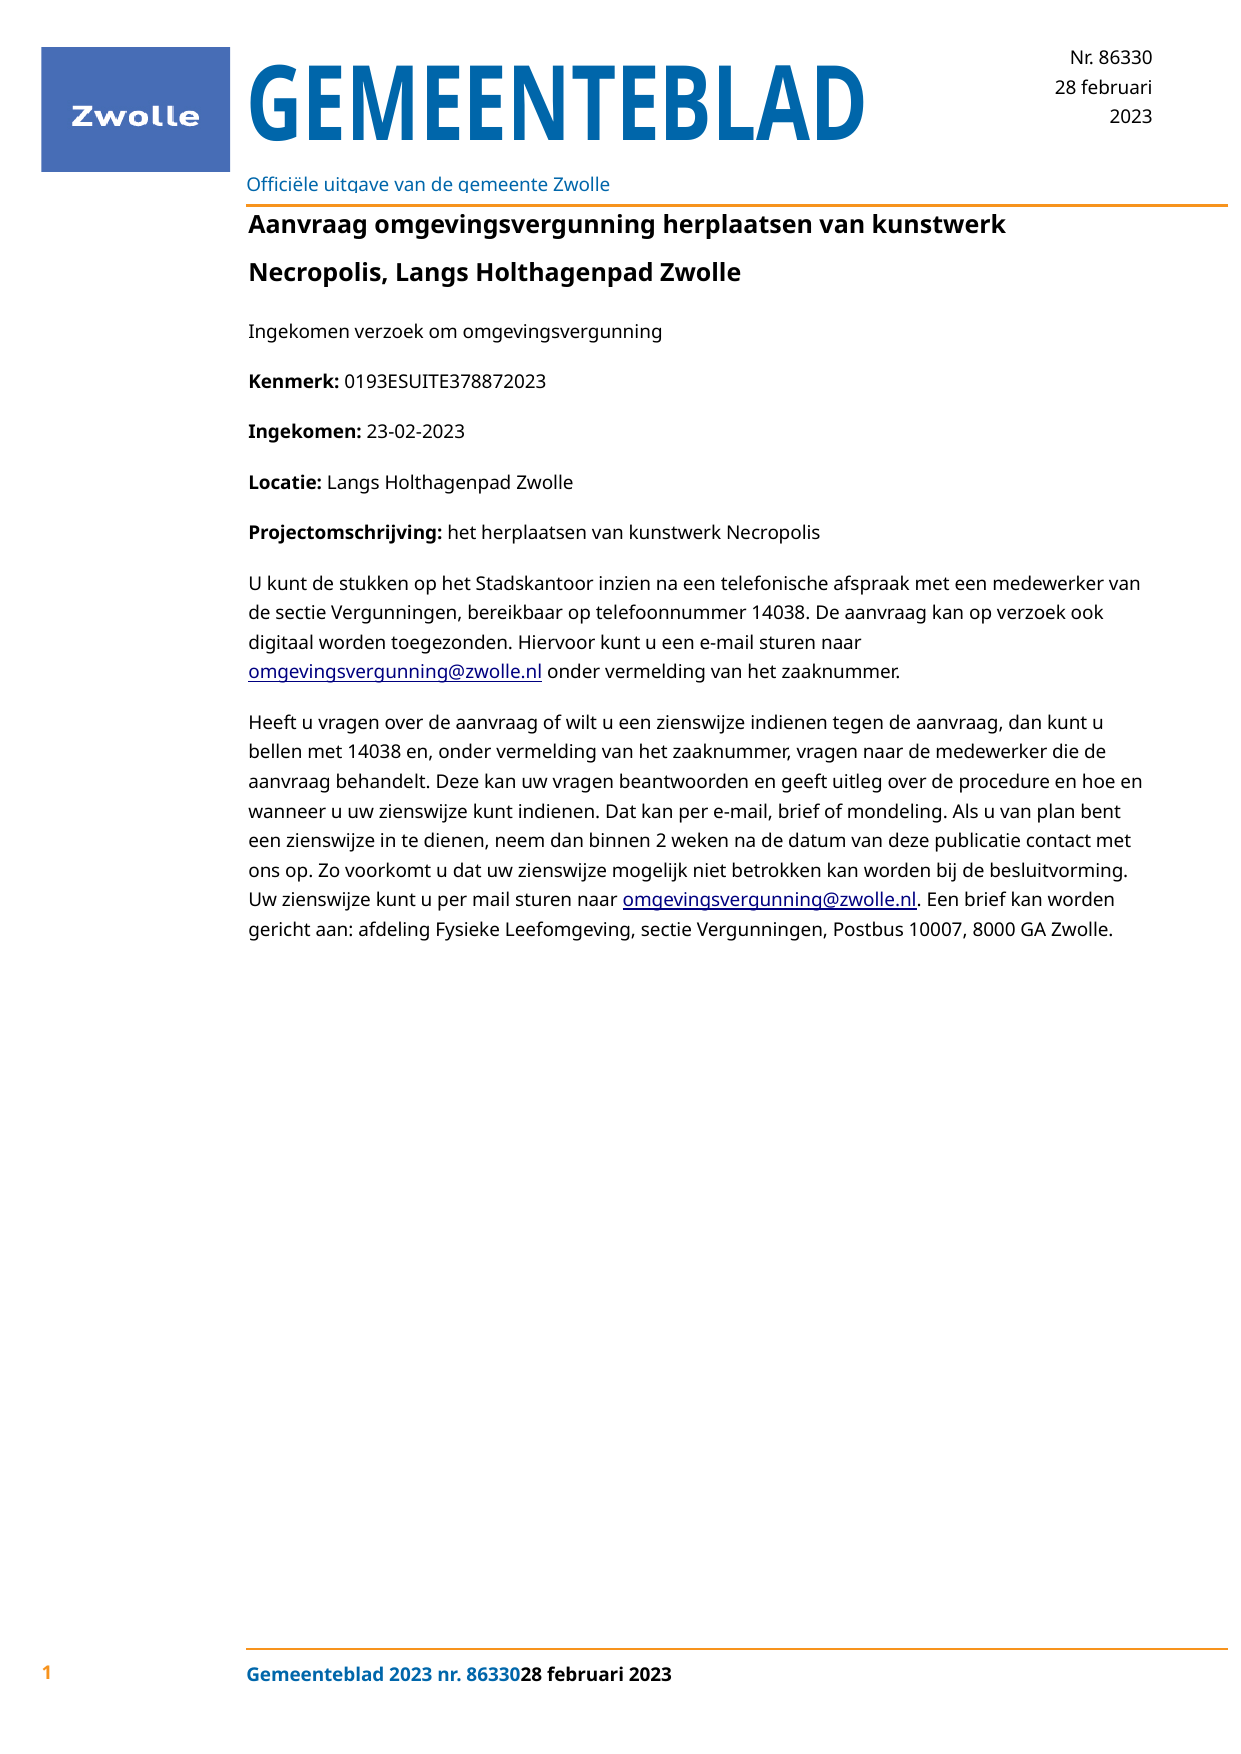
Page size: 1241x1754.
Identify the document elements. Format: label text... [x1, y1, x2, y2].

text Kenmerk: 0193ESUITE378872023 [248, 368, 1152, 394]
picture [41, 47, 231, 172]
text Heeft u vragen over de aanvraag of wilt u een zienswijze indienen tegen de aanvraag, dan kunt u bellen met 14038 en, onder vermelding van het zaaknummer, vragen naar de medewerker die de aanvraag behandelt. Deze kan uw vragen beantwoorden en geeft uitleg over de procedure en hoe en wanneer u uw zienswijze kunt indienen. Dat kan per e-mail, brief of mondeling. Als u van plan bent een zienswijze in te dienen, neem dan binnen 2 weken na de datum van deze publicatie contact met ons op. Zo voorkomt u dat uw zienswijze mogelijk niet betrokken kan worden bij de besluitvorming. Uw zienswijze kunt u per mail sturen naar omgevingsvergunning@zwolle.nl. Een brief kan worden gericht aan: afdeling Fysieke Leefomgeving, sectie Vergunningen, Postbus 10007, 8000 GA Zwolle. [248, 709, 1152, 942]
text Aanvraag omgevingsvergunning herplaatsen van kunstwerk Necropolis, Langs Holthagenpad Zwolle [248, 207, 1152, 288]
text U kunt de stukken op het Stadskantoor inzien na een telefonische afspraak met een medewerker van de sectie Vergunningen, bereikbaar op telefoonnummer 14038. De aanvraag kan op verzoek ook digitaal worden toegezonden. Hiervoor kunt u een e-mail sturen naar omgevingsvergunning@zwolle.nl onder vermelding van het zaaknummer. [248, 570, 1152, 684]
text Ingekomen: 23-02-2023 [248, 419, 1152, 444]
text Projectomschrijving: het herplaatsen van kunstwerk Necropolis [248, 519, 1152, 545]
text Locatie: Langs Holthagenpad Zwolle [248, 469, 1152, 495]
text Ingekomen verzoek om omgevingsvergunning [248, 318, 1152, 344]
